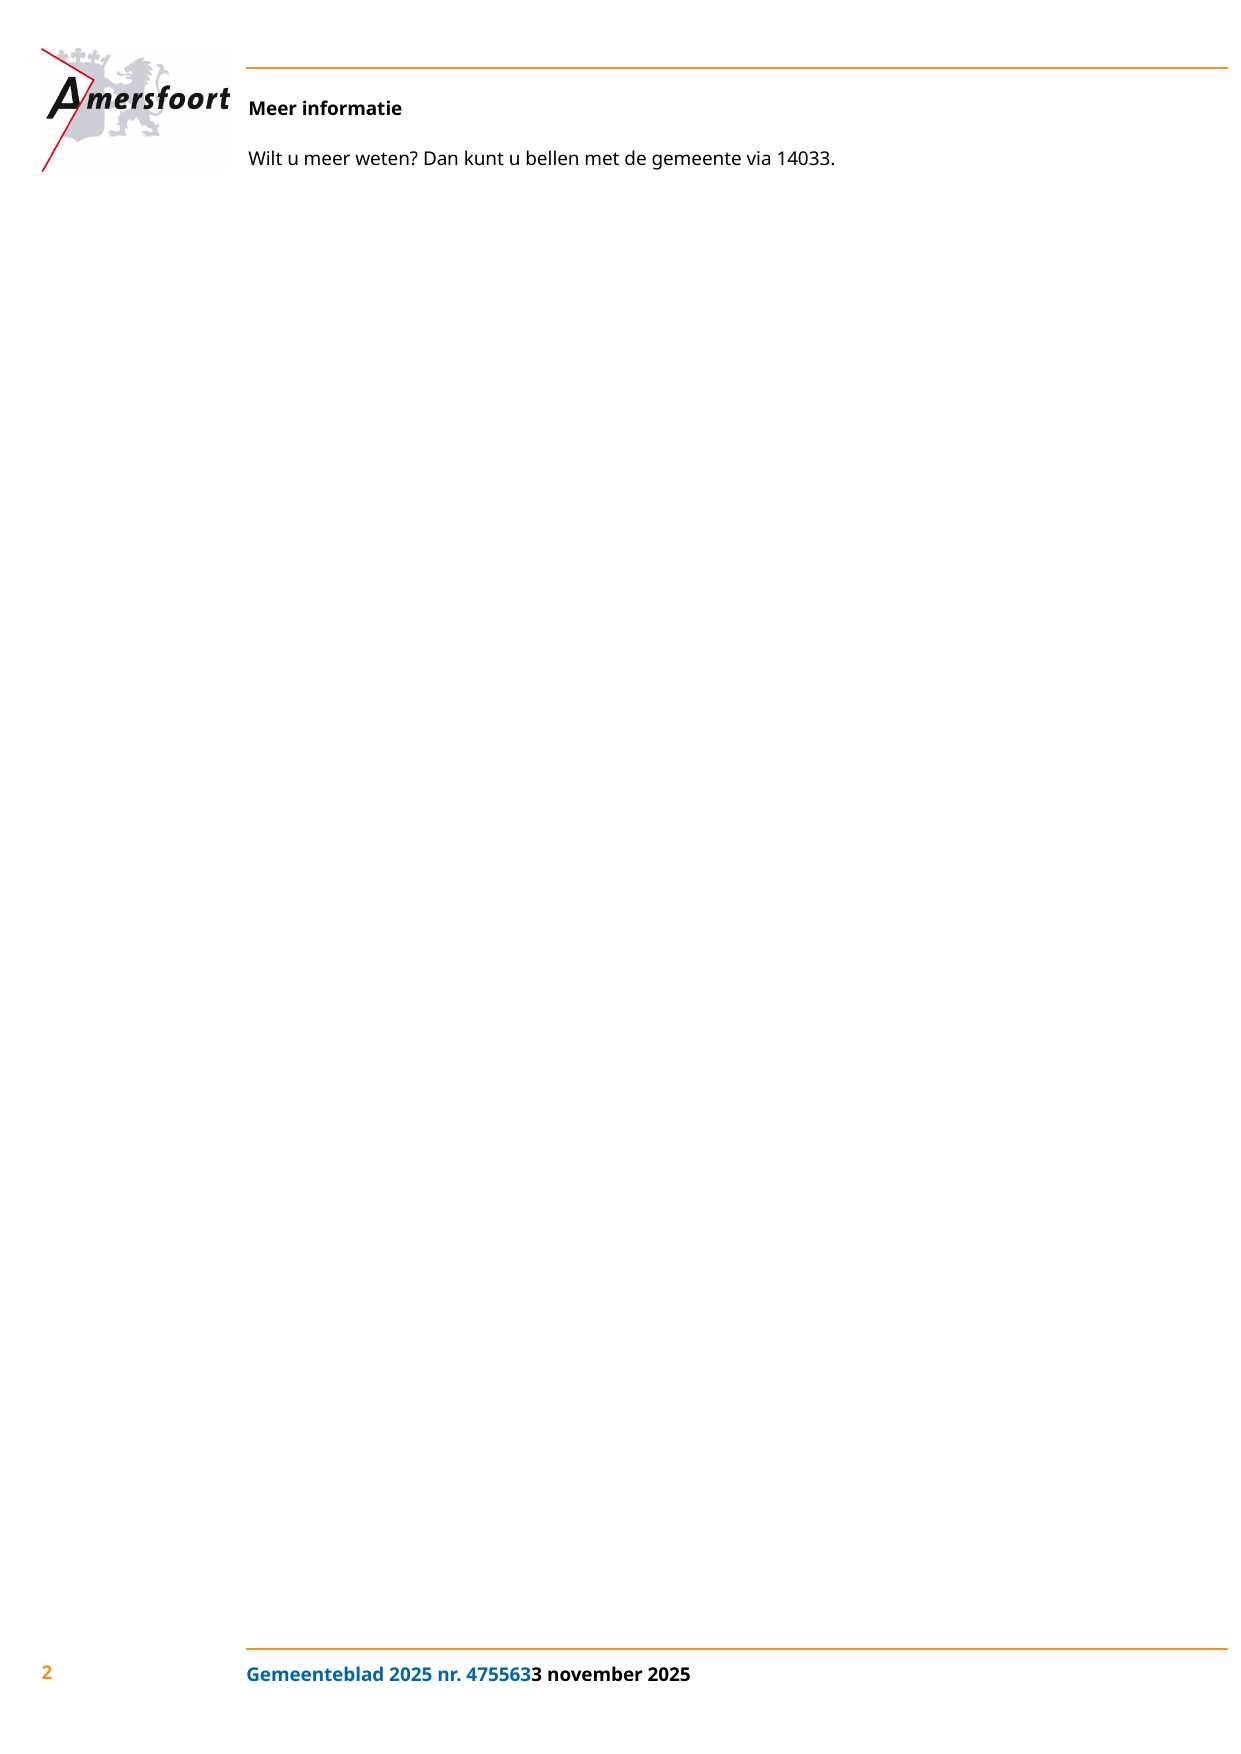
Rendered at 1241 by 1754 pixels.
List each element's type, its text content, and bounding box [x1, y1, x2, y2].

picture [41, 47, 231, 172]
text Meer informatie [248, 95, 1152, 121]
text Wilt u meer weten? Dan kunt u bellen met de gemeente via 14033. [248, 145, 1152, 171]
